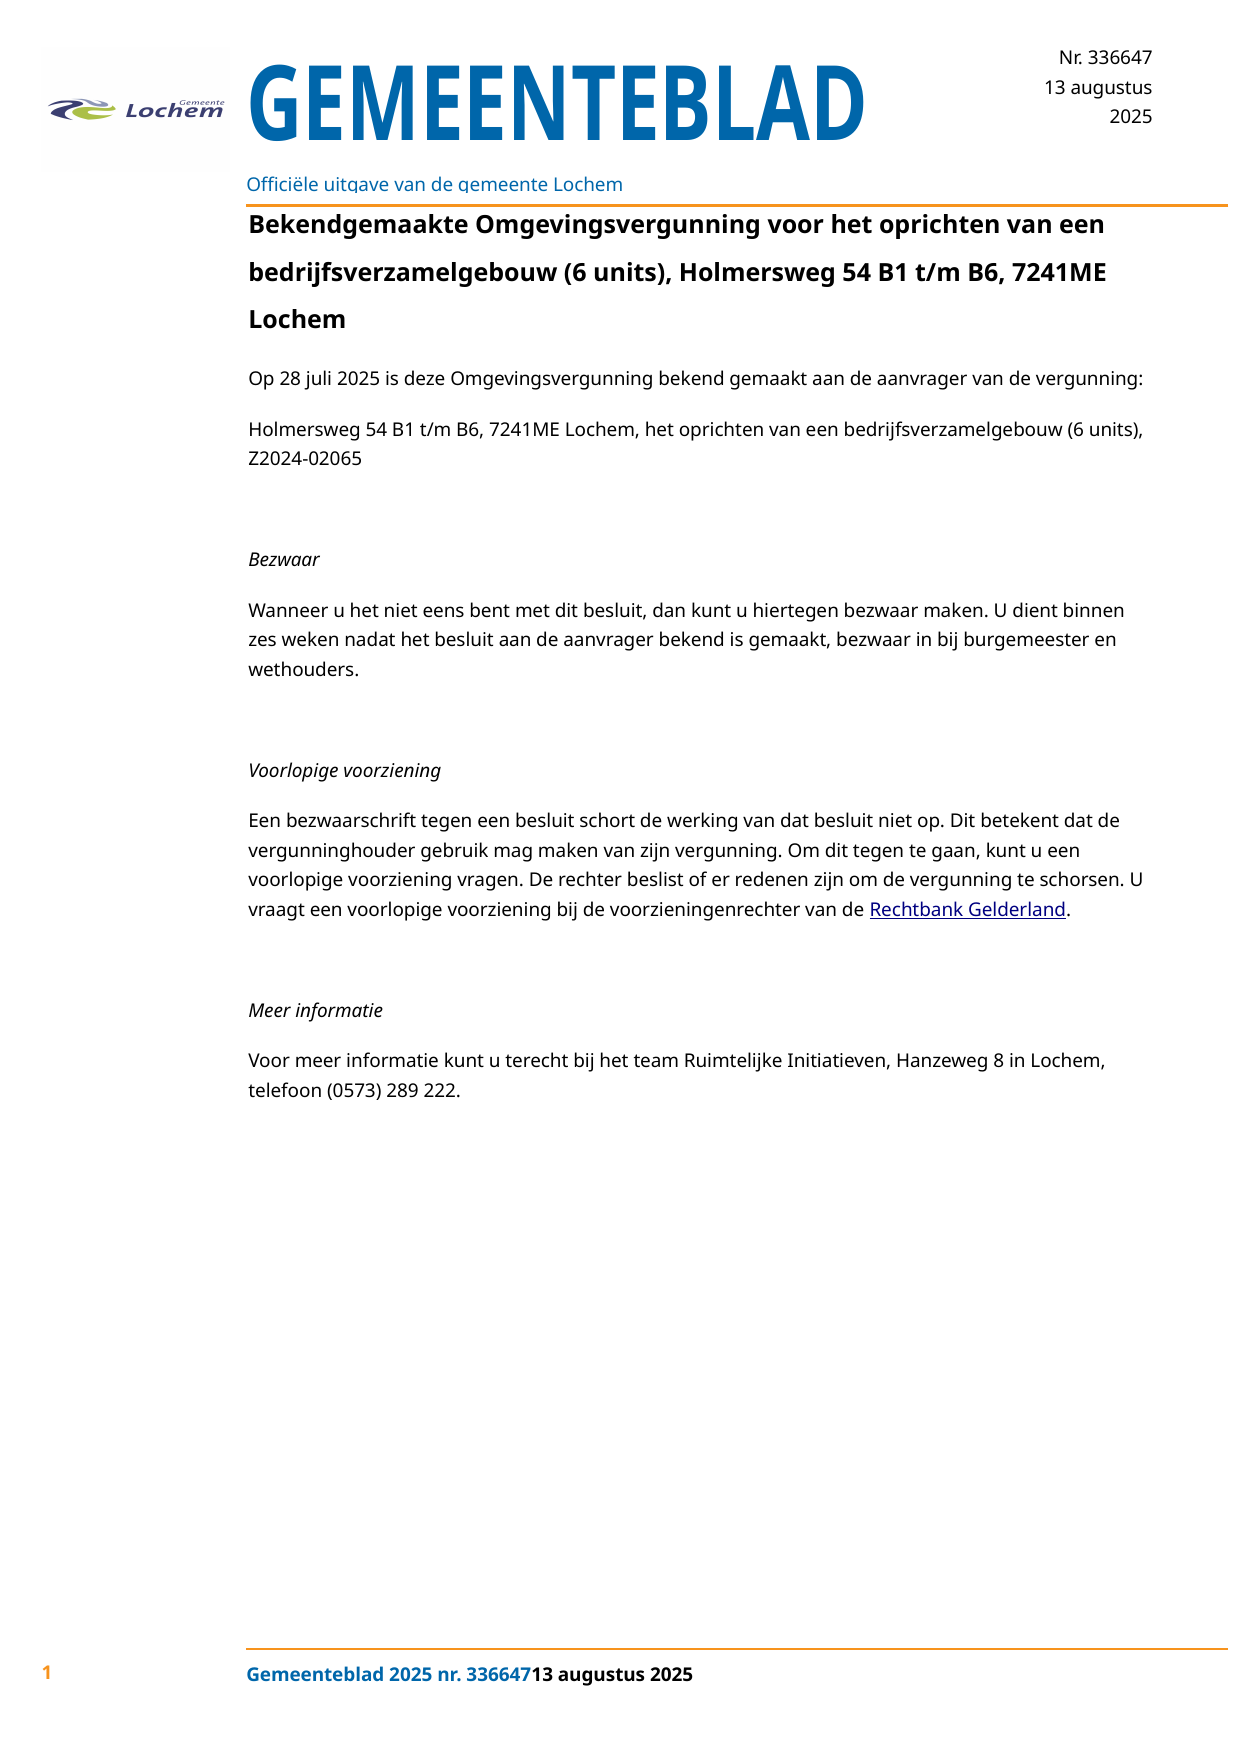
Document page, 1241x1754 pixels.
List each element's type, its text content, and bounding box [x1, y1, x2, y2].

text Wanneer u het niet eens bent met dit besluit, dan kunt u hiertegen bezwaar maken. U dient binnen zes weken nadat het besluit aan de aanvrager bekend is gemaakt, bezwaar in bij burgemeester en wethouders. [248, 597, 1152, 682]
text Bezwaar [248, 546, 1152, 572]
text Voorlopige voorziening [248, 757, 1152, 782]
text Een bezwaarschrift tegen een besluit schort de werking van dat besluit niet op. Dit betekent dat de vergunninghouder gebruik mag maken van zijn vergunning. Om dit tegen te gaan, kunt u een voorlopige voorziening vragen. De rechter beslist of er redenen zijn om de vergunning te schorsen. U vraagt een voorlopige voorziening bij de voorzieningenrechter van de Rechtbank Gelderland. [248, 807, 1152, 922]
text Meer informatie [248, 997, 1152, 1022]
text Holmersweg 54 B1 t/m B6, 7241ME Lochem, het oprichten van een bedrijfsverzamelgebouw (6 units), Z2024-02065 [248, 416, 1152, 471]
text Voor meer informatie kunt u terecht bij het team Ruimtelijke Initiatieven, Hanzeweg 8 in Lochem, telefoon (0573) 289 222. [248, 1047, 1152, 1102]
text Bekendgemaakte Omgevingsvergunning voor het oprichten van een bedrijfsverzamelgebouw (6 units), Holmersweg 54 B1 t/m B6, 7241ME Lochem [248, 207, 1152, 336]
picture [41, 47, 231, 172]
text Op 28 juli 2025 is deze Omgevingsvergunning bekend gemaakt aan de aanvrager van de vergunning: [248, 366, 1152, 391]
